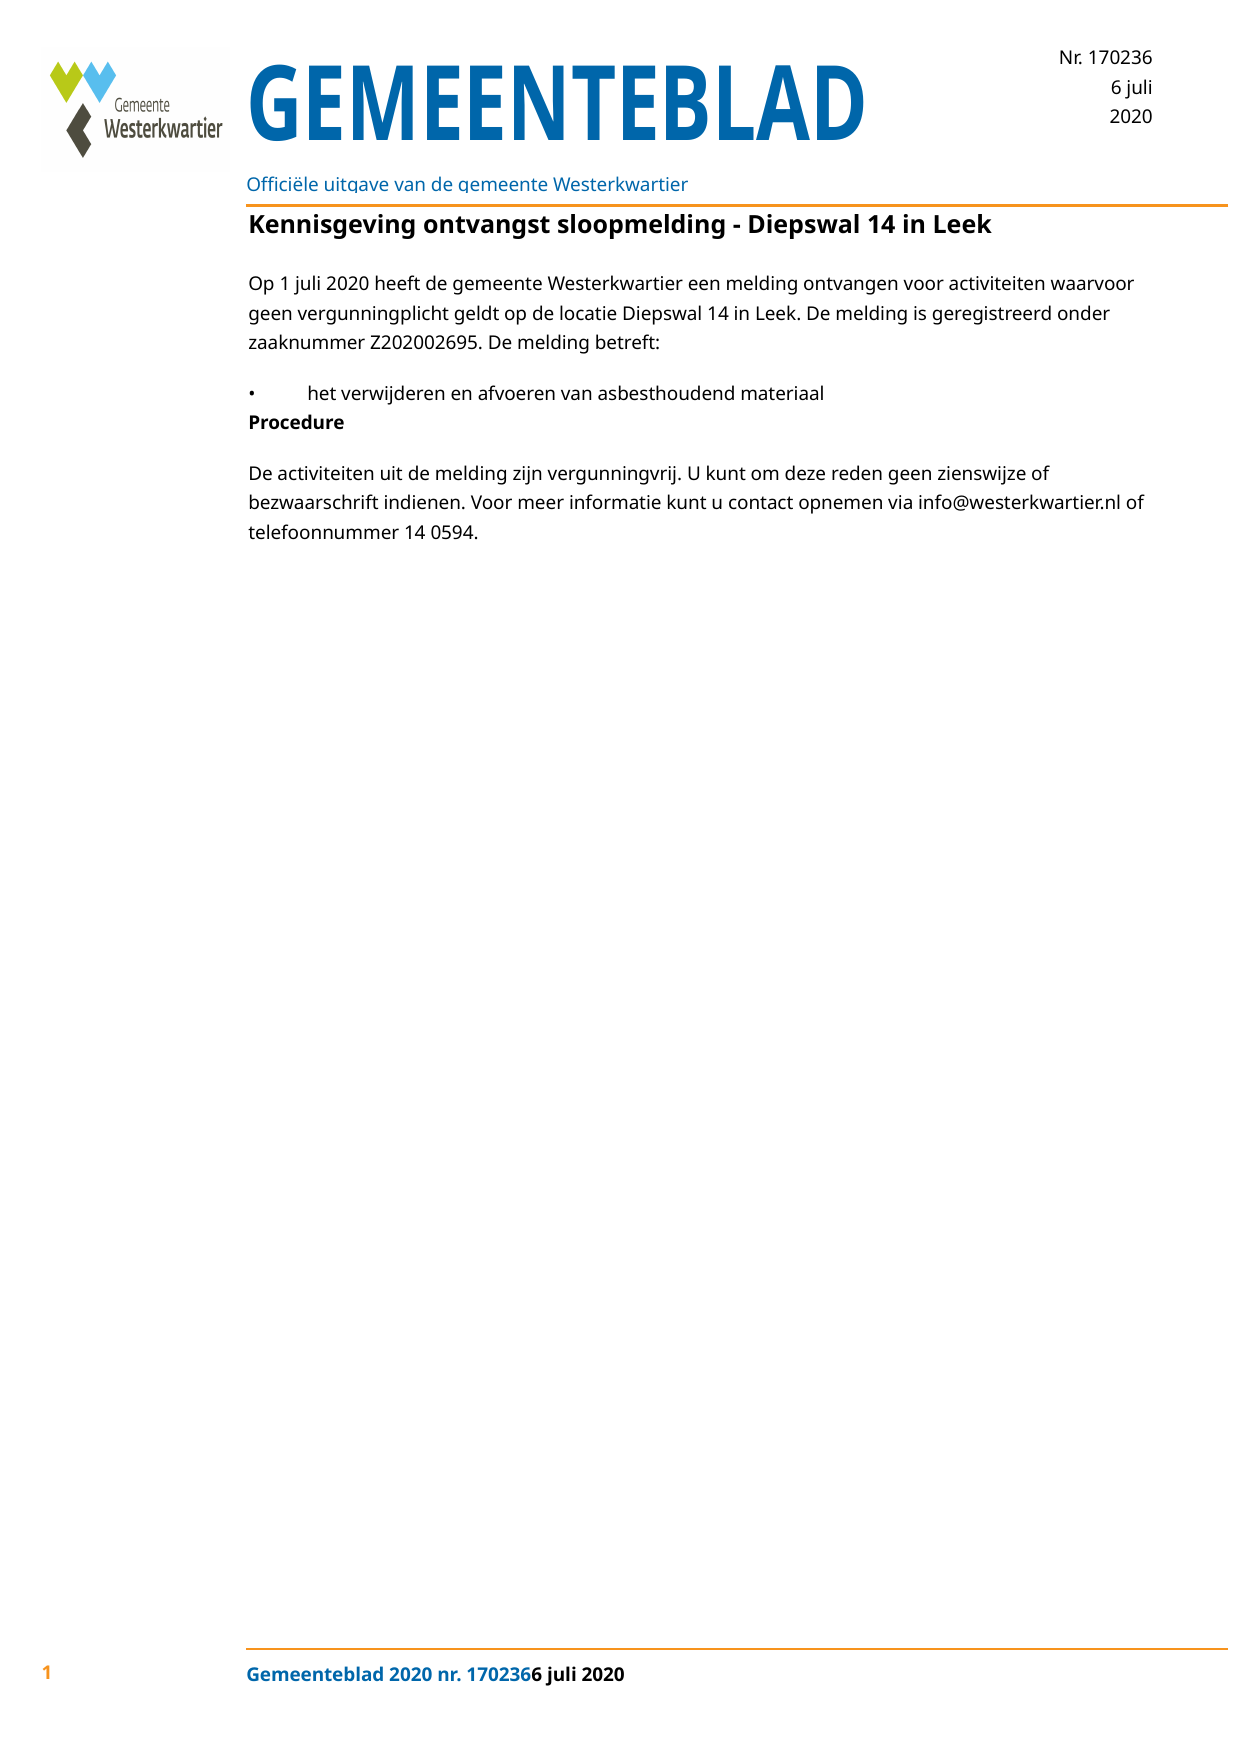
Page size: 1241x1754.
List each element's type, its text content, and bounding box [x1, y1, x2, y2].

text Op 1 juli 2020 heeft de gemeente Westerkwartier een melding ontvangen voor activiteiten waarvoor geen vergunningplicht geldt op de locatie Diepswal 14 in Leek. De melding is geregistreerd onder zaaknummer Z202002695. De melding betreft: [248, 270, 1152, 355]
picture [41, 47, 231, 172]
text Procedure [248, 409, 1152, 435]
text De activiteiten uit de melding zijn vergunningvrij. U kunt om deze reden geen zienswijze of bezwaarschrift indienen. Voor meer informatie kunt u contact opnemen via info@westerkwartier.nl of telefoonnummer 14 0594. [248, 460, 1152, 545]
text Kennisgeving ontvangst sloopmelding - Diepswal 14 in Leek [248, 207, 1152, 241]
list het verwijderen en afvoeren van asbesthoudend materiaal [248, 380, 1152, 406]
